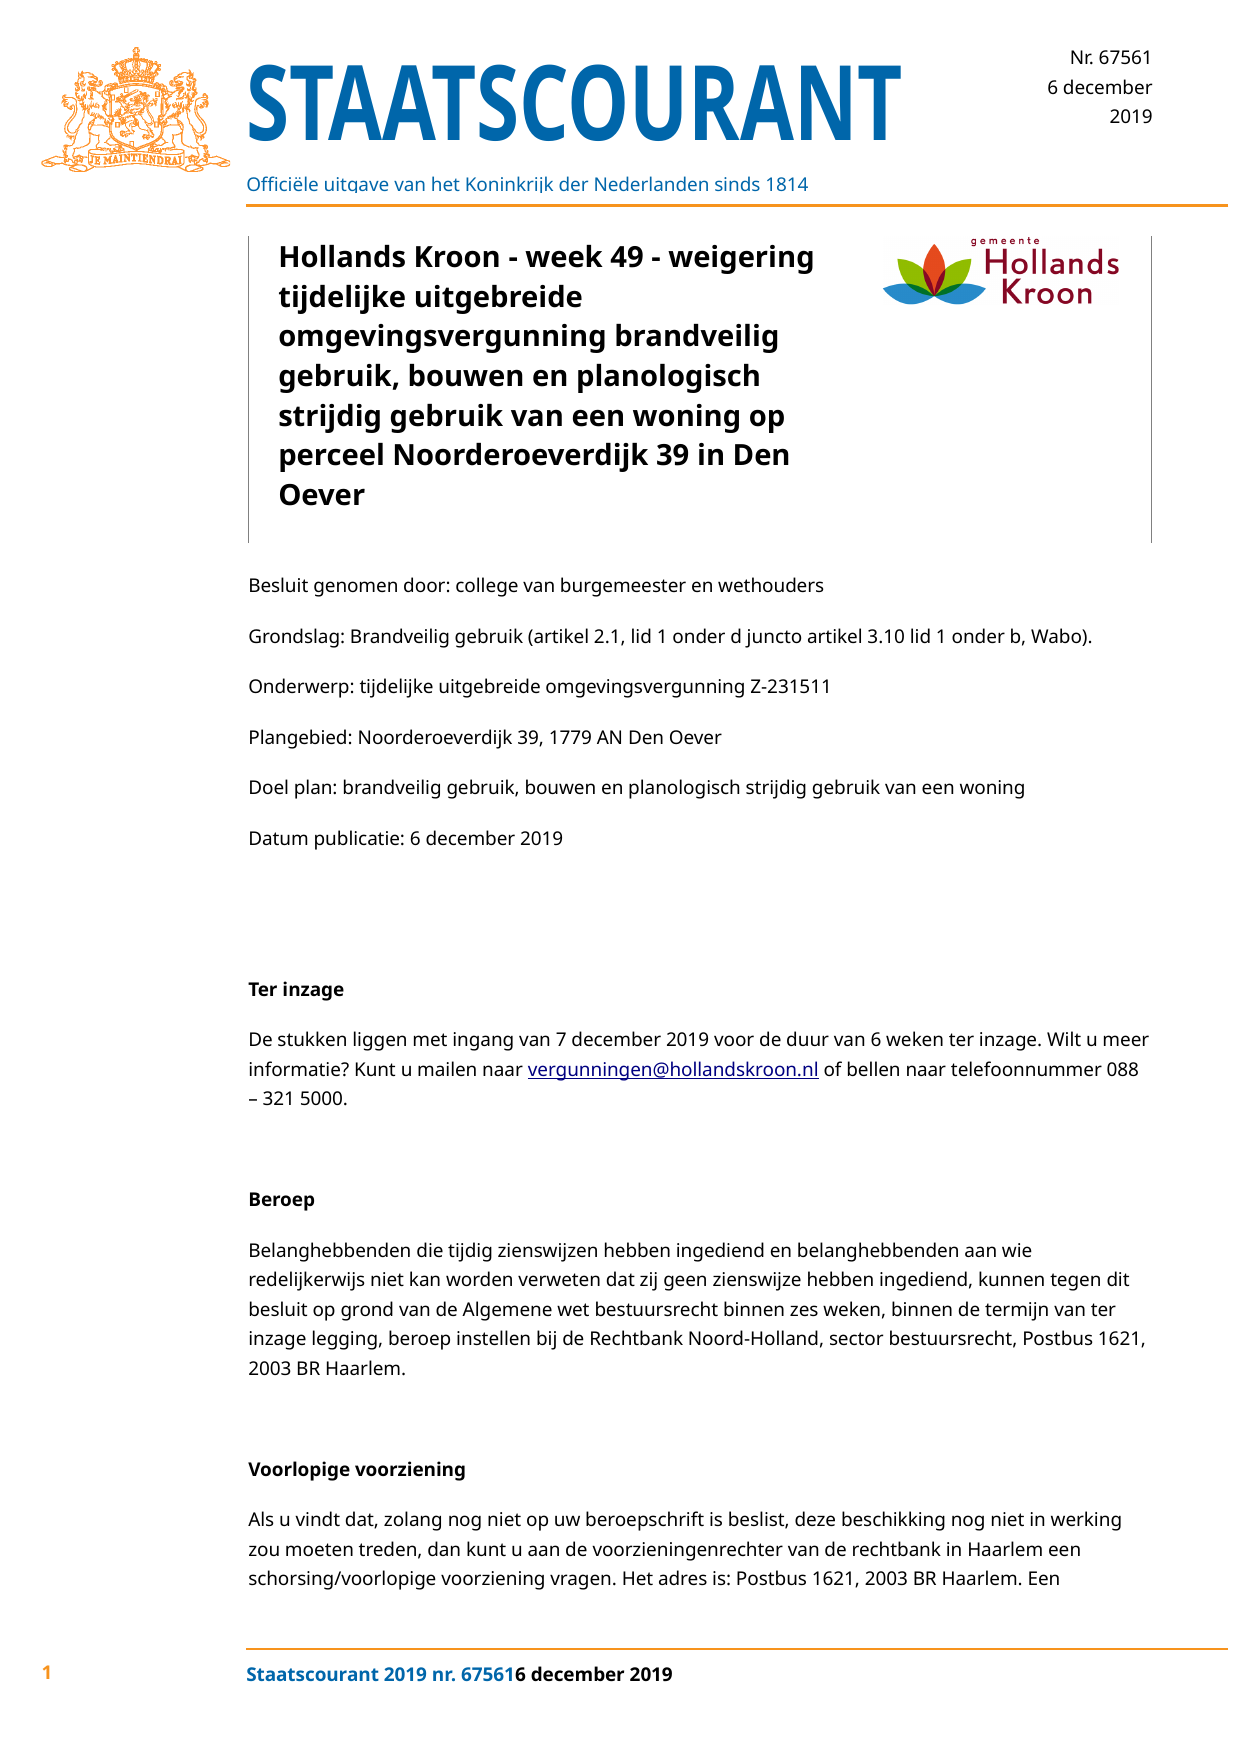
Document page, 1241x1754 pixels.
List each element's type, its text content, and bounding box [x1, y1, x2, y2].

text Ter inzage [248, 976, 1152, 1002]
text Datum publicatie: 6 december 2019 [248, 825, 1152, 851]
picture [882, 236, 1119, 305]
text Voorlopige voorziening [248, 1456, 1152, 1482]
text Als u vindt dat, zolang nog niet op uw beroepschrift is beslist, deze beschikking nog niet in werking zou moeten treden, dan kunt u aan de voorzieningenrechter van de rechtbank in Haarlem een schorsing/voorlopige voorziening vragen. Het adres is: Postbus 1621, 2003 BR Haarlem. Een [248, 1506, 1152, 1591]
text Plangebied: Noorderoeverdijk 39, 1779 AN Den Oever [248, 724, 1152, 750]
table_header [850, 236, 1151, 543]
text Besluit genomen door: college van burgemeester en wethouders [248, 573, 1152, 598]
text Doel plan: brandveilig gebruik, bouwen en planologisch strijdig gebruik van een woning [248, 774, 1152, 800]
text Beroep [248, 1186, 1152, 1212]
text De stukken liggen met ingang van 7 december 2019 voor de duur van 6 weken ter inzage. Wilt u meer informatie? Kunt u mailen naar vergunningen@hollandskroon.nl of bellen naar telefoonnummer 088 – 321 5000. [248, 1026, 1152, 1111]
text Belanghebbenden die tijdig zienswijzen hebben ingediend en belanghebbenden aan wie redelijkerwijs niet kan worden verweten dat zij geen zienswijze hebben ingediend, kunnen tegen dit besluit op grond van de Algemene wet bestuursrecht binnen zes weken, binnen de termijn van ter inzage legging, beroep instellen bij de Rechtbank Noord-Holland, sector bestuursrecht, Postbus 1621, 2003 BR Haarlem. [248, 1237, 1152, 1381]
text Onderwerp: tijdelijke uitgebreide omgevingsvergunning Z-231511 [248, 673, 1152, 699]
text Grondslag: Brandveilig gebruik (artikel 2.1, lid 1 onder d juncto artikel 3.10 lid 1 onder b, Wabo). [248, 623, 1152, 649]
table_header Hollands Kroon - week 49 - weigering tijdelijke uitgebreide omgevingsvergunning brandveilig gebruik, bouwen en planologisch strijdig gebruik van een woning op perceel Noorderoeverdijk 39 in Den Oever [249, 236, 850, 543]
picture [41, 47, 231, 172]
